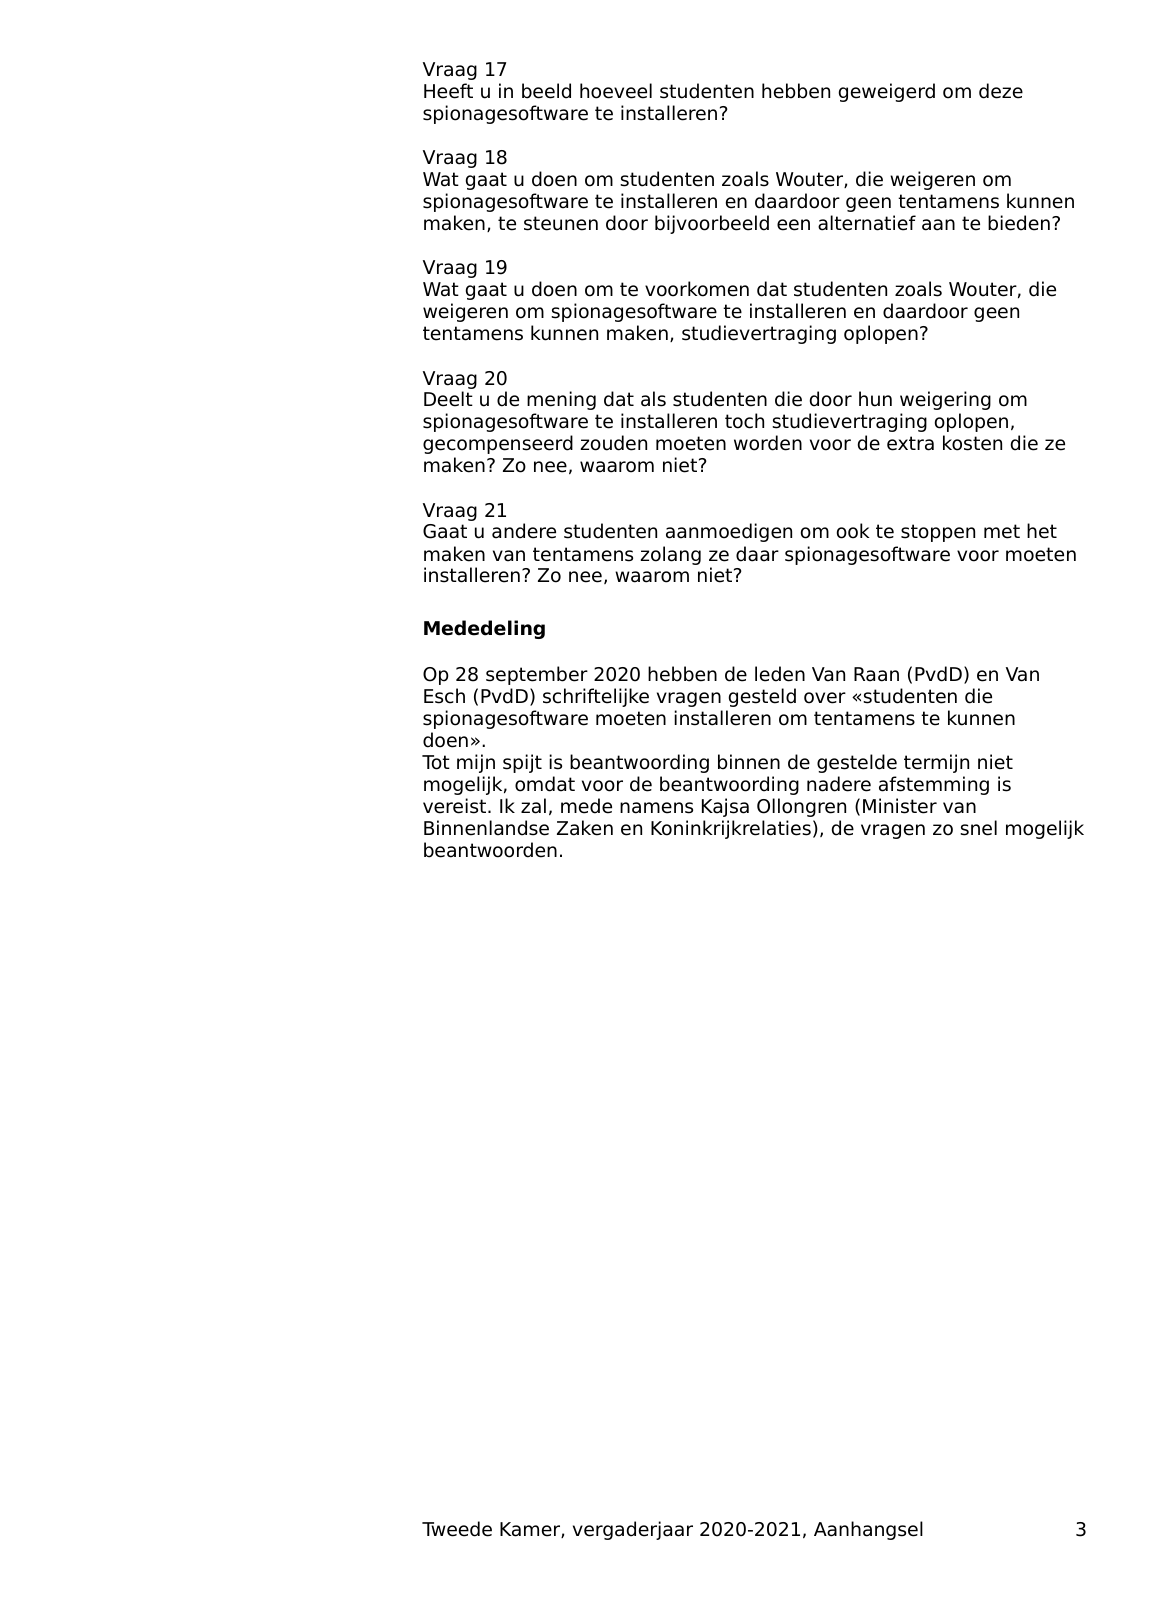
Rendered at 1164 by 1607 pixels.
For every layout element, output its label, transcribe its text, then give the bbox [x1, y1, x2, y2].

text Vraag 20 [422, 367, 1087, 389]
text Wat gaat u doen om te voorkomen dat studenten zoals Wouter, die weigeren om spionagesoftware te installeren en daardoor geen tentamens kunnen maken, studievertraging oplopen? [422, 279, 1087, 345]
text Vraag 18 [422, 147, 1087, 169]
text Wat gaat u doen om studenten zoals Wouter, die weigeren om spionagesoftware te installeren en daardoor geen tentamens kunnen maken, te steunen door bijvoorbeeld een alternatief aan te bieden? [422, 169, 1087, 235]
text Heeft u in beeld hoeveel studenten hebben geweigerd om deze spionagesoftware te installeren? [422, 81, 1087, 125]
text Deelt u de mening dat als studenten die door hun weigering om spionagesoftware te installeren toch studievertraging oplopen, gecompenseerd zouden moeten worden voor de extra kosten die ze maken? Zo nee, waarom niet? [422, 389, 1087, 477]
text Vraag 17 [422, 59, 1087, 81]
text Vraag 21 [422, 499, 1087, 521]
text Op 28 september 2020 hebben de leden Van Raan (PvdD) en Van Esch (PvdD) schriftelijke vragen gesteld over «studenten die spionagesoftware moeten installeren om tentamens te kunnen doen». [422, 664, 1087, 752]
text Tot mijn spijt is beantwoording binnen de gestelde termijn niet mogelijk, omdat voor de beantwoording nadere afstemming is vereist. Ik zal, mede namens Kajsa Ollongren (Minister van Binnenlandse Zaken en Koninkrijkrelaties), de vragen zo snel mogelijk beantwoorden. [422, 752, 1087, 862]
text Gaat u andere studenten aanmoedigen om ook te stoppen met het maken van tentamens zolang ze daar spionagesoftware voor moeten installeren? Zo nee, waarom niet? [422, 521, 1087, 587]
text Vraag 19 [422, 257, 1087, 279]
subtitle Mededeling [422, 617, 1087, 639]
